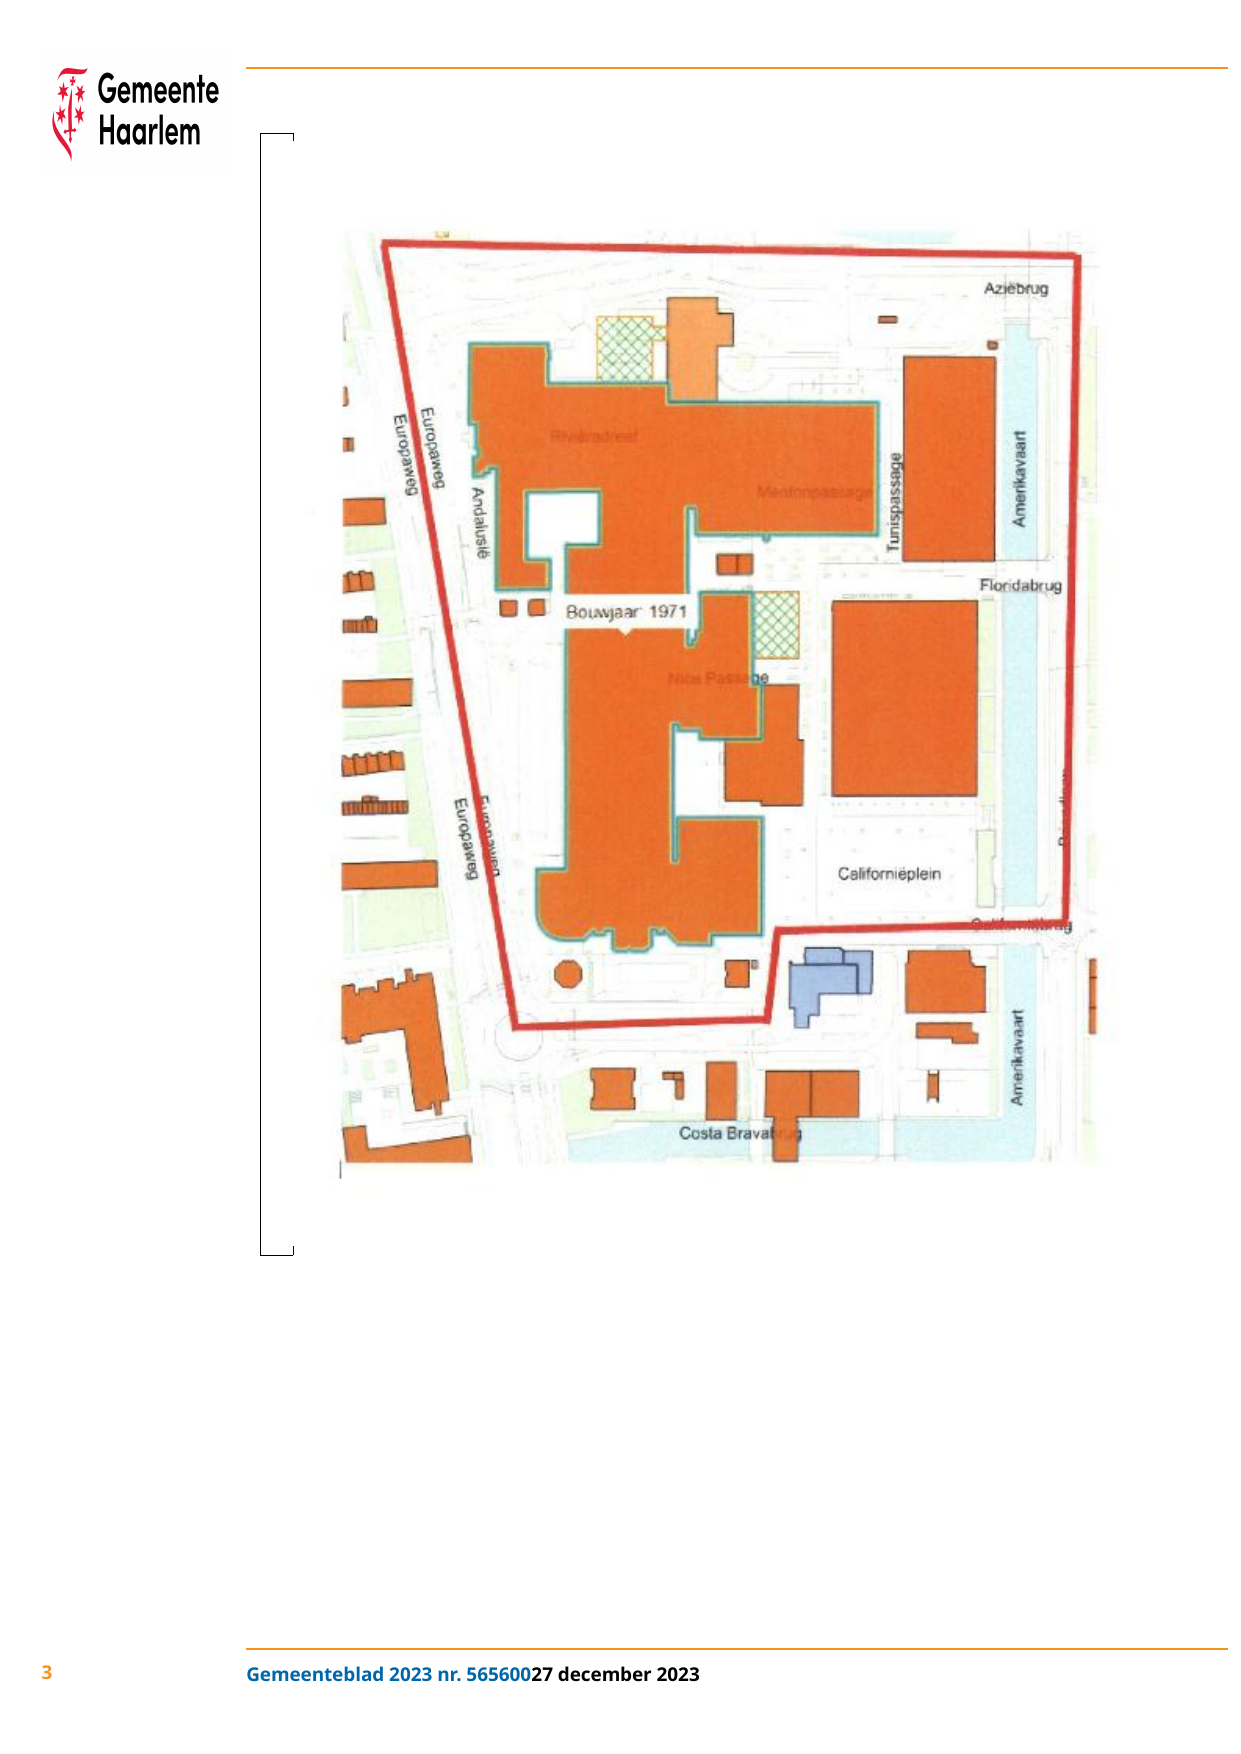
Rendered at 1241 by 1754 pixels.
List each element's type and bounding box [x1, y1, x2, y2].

picture [41, 47, 231, 172]
picture [268, 141, 1160, 1246]
